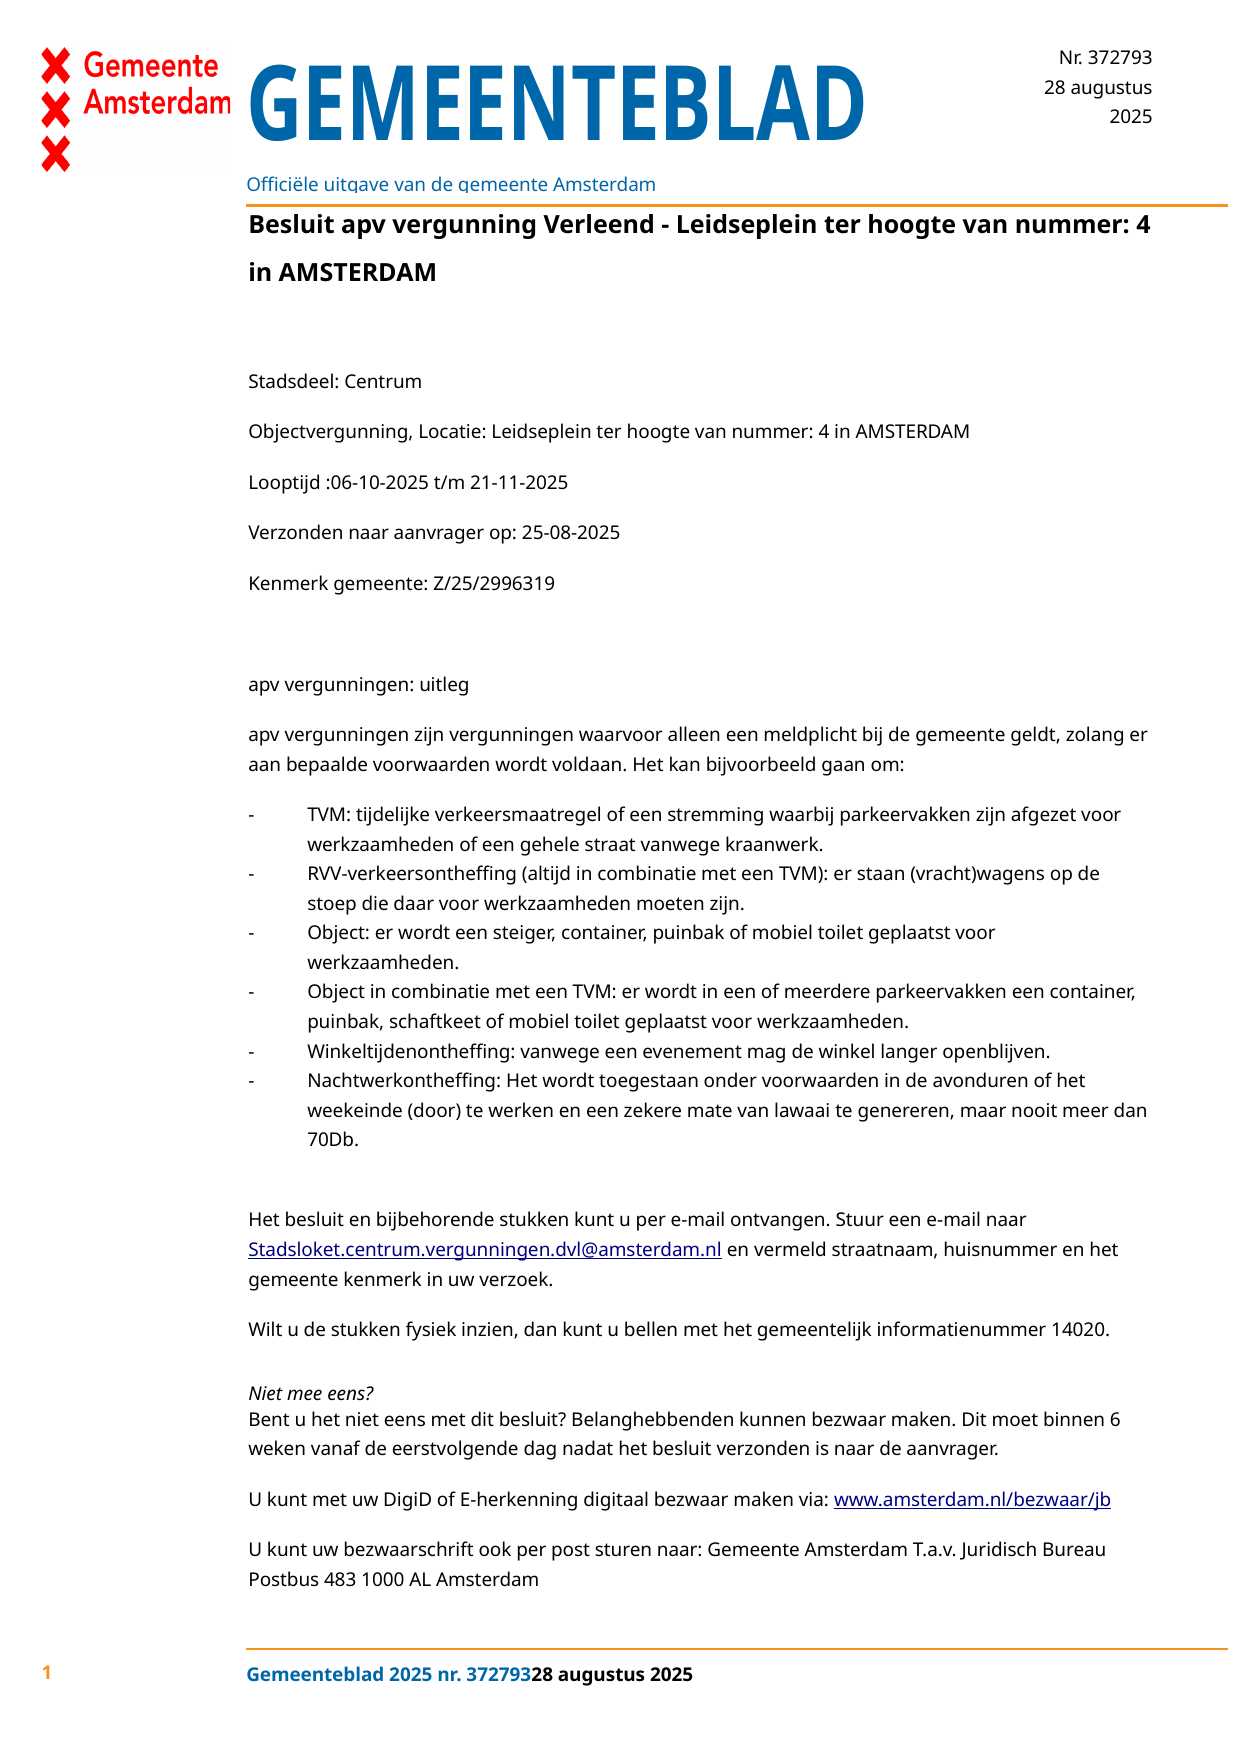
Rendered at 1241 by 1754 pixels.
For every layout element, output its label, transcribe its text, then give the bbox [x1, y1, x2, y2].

list Nachtwerkontheffing: Het wordt toegestaan onder voorwaarden in de avonduren of het weekeinde (door) te werken en een zekere mate van lawaai te genereren, maar nooit meer dan 70Db. [248, 1067, 1152, 1152]
text Wilt u de stukken fysiek inzien, dan kunt u bellen met het gemeentelijk informatienummer 14020. [248, 1316, 1152, 1342]
text Niet mee eens? [248, 1380, 1152, 1406]
text Stadsdeel: Centrum [248, 368, 1152, 394]
list TVM: tijdelijke verkeersmaatregel of een stremming waarbij parkeervakken zijn afgezet voor werkzaamheden of een gehele straat vanwege kraanwerk. [248, 801, 1152, 857]
text apv vergunningen: uitleg [248, 671, 1152, 697]
list Object in combinatie met een TVM: er wordt in een of meerdere parkeervakken een container, puinbak, schaftkeet of mobiel toilet geplaatst voor werkzaamheden. [248, 979, 1152, 1034]
picture [41, 47, 231, 172]
list Winkeltijdenontheffing: vanwege een evenement mag de winkel langer openblijven. [248, 1038, 1152, 1064]
text Het besluit en bijbehorende stukken kunt u per e-mail ontvangen. Stuur een e-mail naar Stadsloket.centrum.vergunningen.dvl@amsterdam.nl en vermeld straatnaam, huisnummer en het gemeente kenmerk in uw verzoek. [248, 1207, 1152, 1292]
list RVV-verkeersontheffing (altijd in combinatie met een TVM): er staan (vracht)wagens op de stoep die daar voor werkzaamheden moeten zijn. [248, 860, 1152, 916]
list Object: er wordt een steiger, container, puinbak of mobiel toilet geplaatst voor werkzaamheden. [248, 919, 1152, 975]
text Bent u het niet eens met dit besluit? Belanghebbenden kunnen bezwaar maken. Dit moet binnen 6 weken vanaf de eerstvolgende dag nadat het besluit verzonden is naar de aanvrager. [248, 1406, 1152, 1461]
text apv vergunningen zijn vergunningen waarvoor alleen een meldplicht bij de gemeente geldt, zolang er aan bepaalde voorwaarden wordt voldaan. Het kan bijvoorbeeld gaan om: [248, 721, 1152, 777]
text Objectvergunning, Locatie: Leidseplein ter hoogte van nummer: 4 in AMSTERDAM [248, 419, 1152, 444]
text Looptijd :06-10-2025 t/m 21-11-2025 [248, 469, 1152, 495]
text Kenmerk gemeente: Z/25/2996319 [248, 570, 1152, 596]
text Verzonden naar aanvrager op: 25-08-2025 [248, 519, 1152, 545]
text Besluit apv vergunning Verleend - Leidseplein ter hoogte van nummer: 4 in AMSTERDAM [248, 207, 1152, 288]
text U kunt met uw DigiD of E-herkenning digitaal bezwaar maken via: www.amsterdam.nl/bezwaar/jb [248, 1486, 1152, 1512]
text U kunt uw bezwaarschrift ook per post sturen naar: Gemeente Amsterdam T.a.v. Juridisch Bureau Postbus 483 1000 AL Amsterdam [248, 1536, 1152, 1592]
